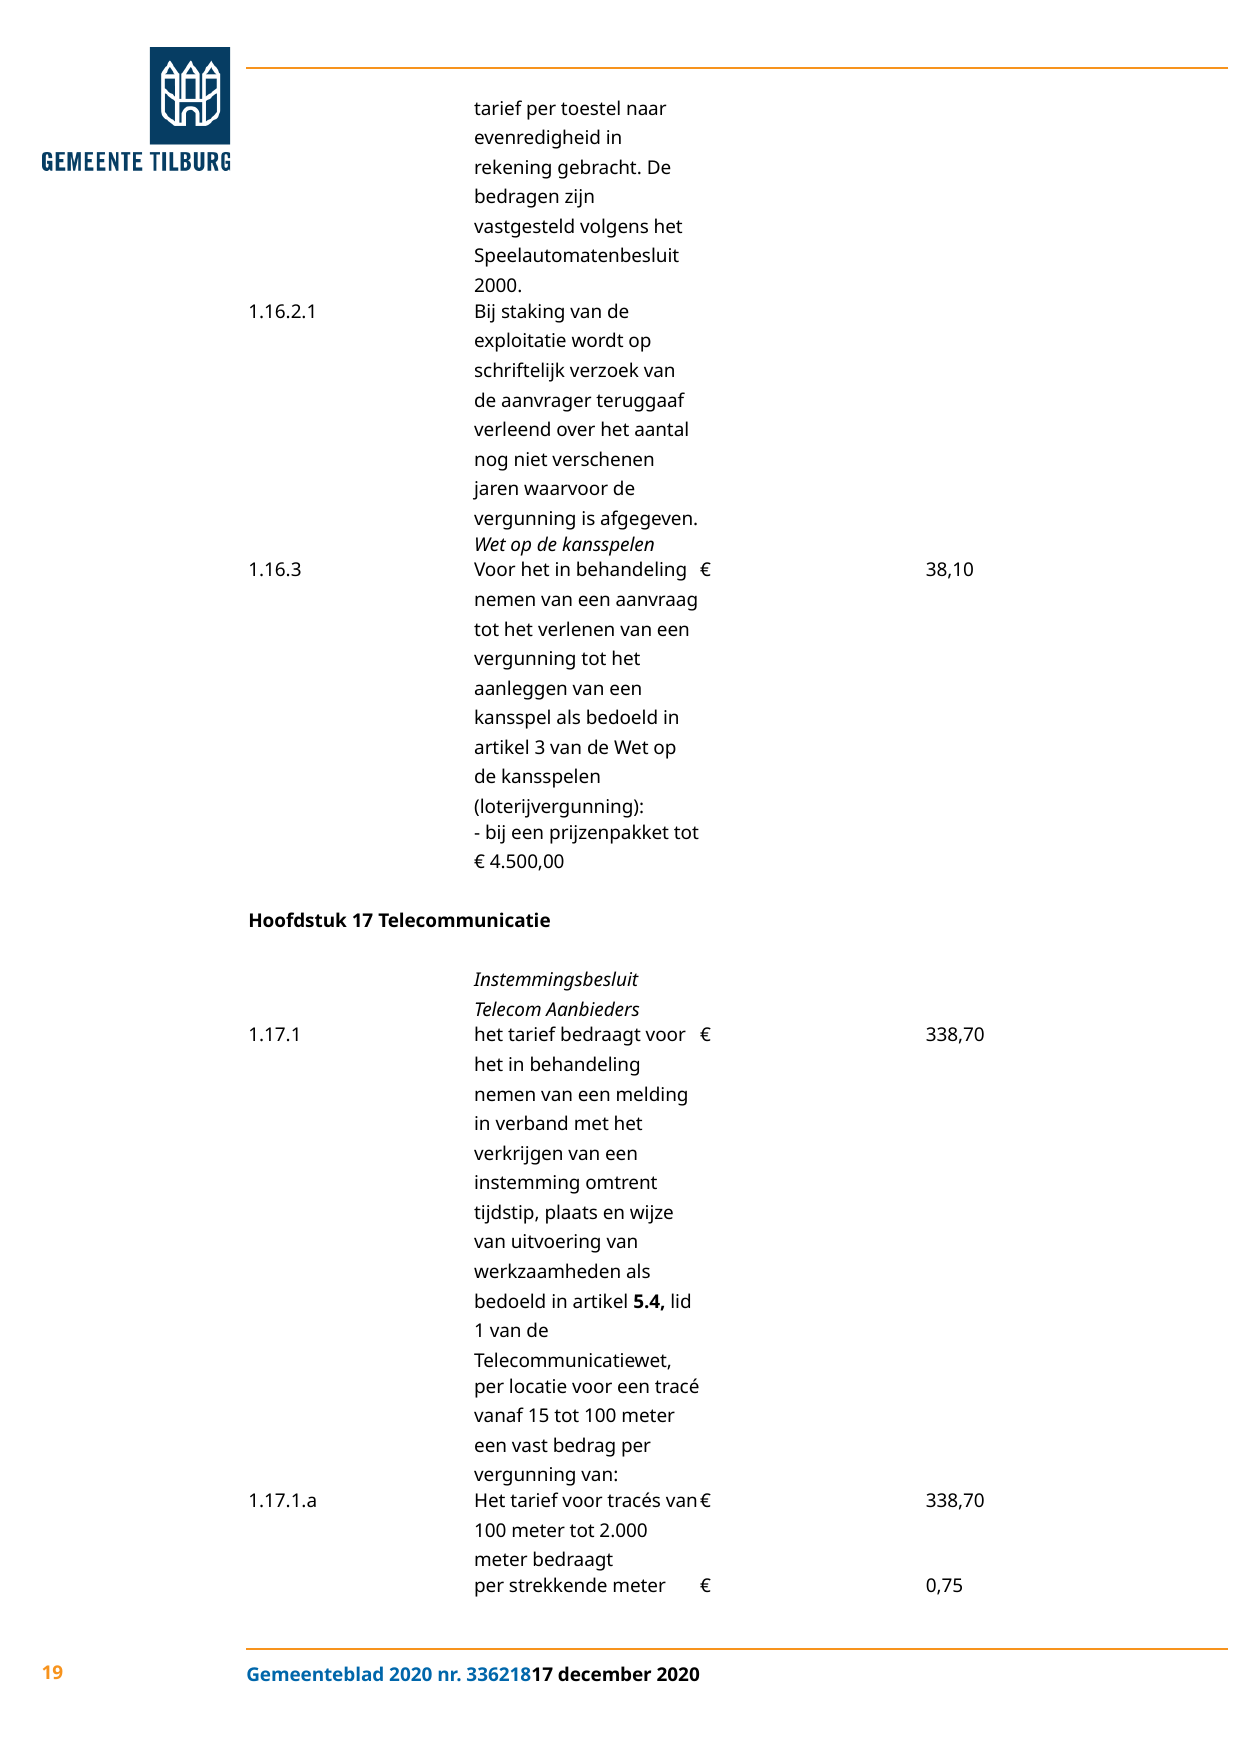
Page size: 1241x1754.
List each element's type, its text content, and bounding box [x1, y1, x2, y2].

table_cell 338,70 [926, 1022, 1152, 1487]
table_cell per strekkende meter [474, 1572, 700, 1598]
table_cell 1.16.2.1 [248, 298, 474, 531]
table_cell [700, 95, 926, 298]
table_cell [700, 819, 926, 874]
table_header [248, 966, 474, 1022]
table_cell [926, 298, 1152, 531]
table_cell € [700, 557, 926, 819]
table_cell [700, 531, 926, 557]
table_cell 1.17.1.a [248, 1487, 474, 1598]
table_cell Bij staking van de exploitatie wordt op schriftelijk verzoek van de aanvrager teruggaaf verleend over het aantal nog niet verschenen jaren waarvoor de vergunning is afgegeven. [474, 298, 700, 531]
table_cell het tarief bedraagt voor het in behandeling nemen van een melding in verband met het verkrijgen van een instemming omtrent tijdstip, plaats en wijze van uitvoering van werkzaamheden als bedoeld in artikel 5.4, lid 1 van de Telecommunicatiewet, [474, 1022, 700, 1373]
table_cell [926, 531, 1152, 557]
table_cell 1.16.3 [248, 557, 474, 819]
table_cell per locatie voor een tracé vanaf 15 tot 100 meter een vast bedrag per vergunning van: [474, 1373, 700, 1487]
table_cell [248, 819, 474, 874]
picture [41, 47, 231, 172]
table_cell [248, 531, 474, 557]
table_header [926, 966, 1152, 1022]
table_header [700, 966, 926, 1022]
table_cell [248, 95, 474, 298]
table_cell Wet op de kansspelen [474, 531, 700, 557]
table_cell € [700, 1572, 926, 1598]
table_header Instemmingsbesluit Telecom Aanbieders [474, 966, 700, 1022]
table_cell € [700, 1022, 926, 1487]
table_cell 38,10 [926, 557, 1152, 819]
table_cell [926, 819, 1152, 874]
text Hoofdstuk 17 Telecommunicatie [248, 907, 1152, 933]
table_cell [926, 95, 1152, 298]
table_cell [700, 298, 926, 531]
table_cell tarief per toestel naar evenredigheid in rekening gebracht. De bedragen zijn vastgesteld volgens het Speelautomatenbesluit 2000. [474, 95, 700, 298]
table_cell Het tarief voor tracés van 100 meter tot 2.000 meter bedraagt [474, 1487, 700, 1572]
table_cell Voor het in behandeling nemen van een aanvraag tot het verlenen van een vergunning tot het aanleggen van een kansspel als bedoeld in artikel 3 van de Wet op de kansspelen (loterijvergunning): [474, 557, 700, 819]
table_cell 338,70 [926, 1487, 1152, 1572]
table_cell 0,75 [926, 1572, 1152, 1598]
table_cell 1.17.1 [248, 1022, 474, 1487]
table_cell € [700, 1487, 926, 1572]
table_cell - bij een prijzenpakket tot € 4.500,00 [474, 819, 700, 874]
